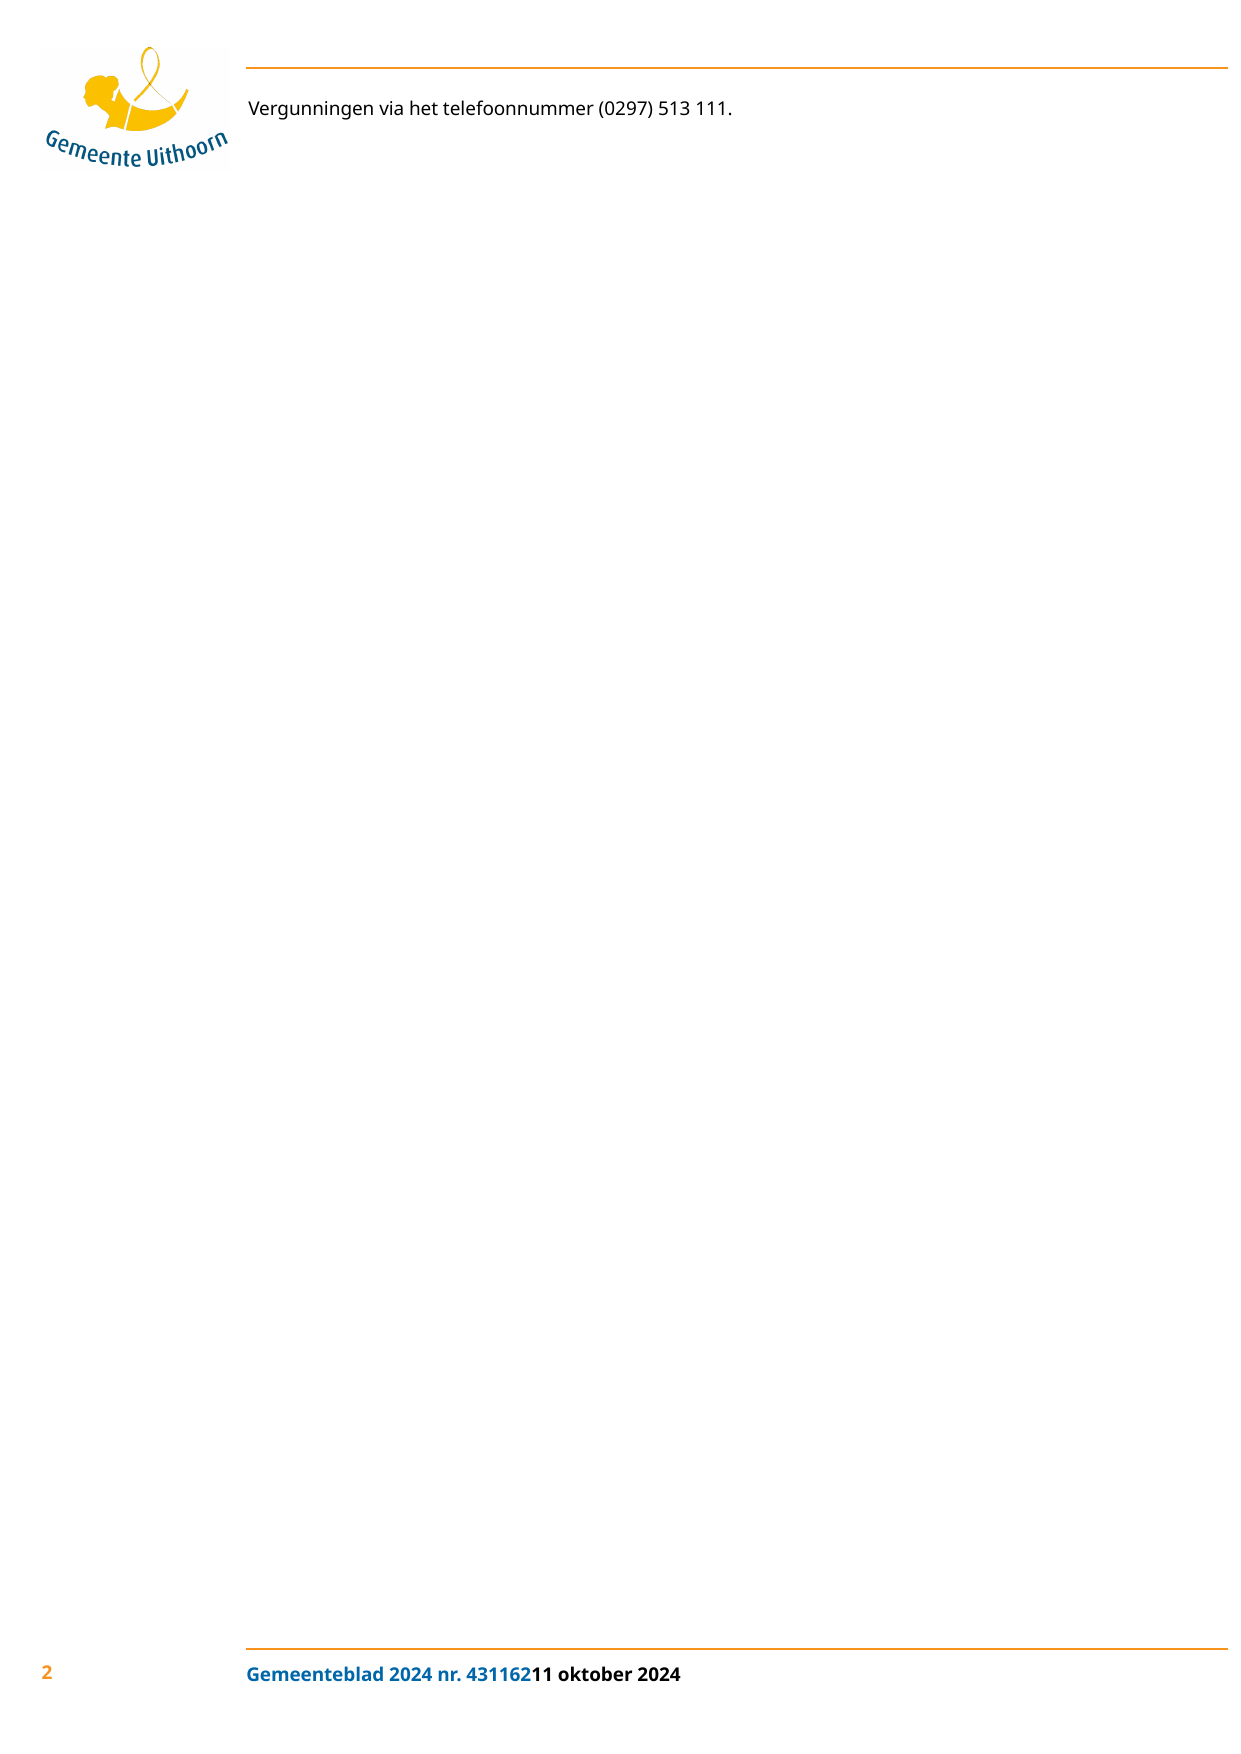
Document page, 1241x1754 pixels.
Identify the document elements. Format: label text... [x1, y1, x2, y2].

text Vergunningen via het telefoonnummer (0297) 513 111. [248, 95, 1152, 121]
picture [41, 47, 231, 172]
